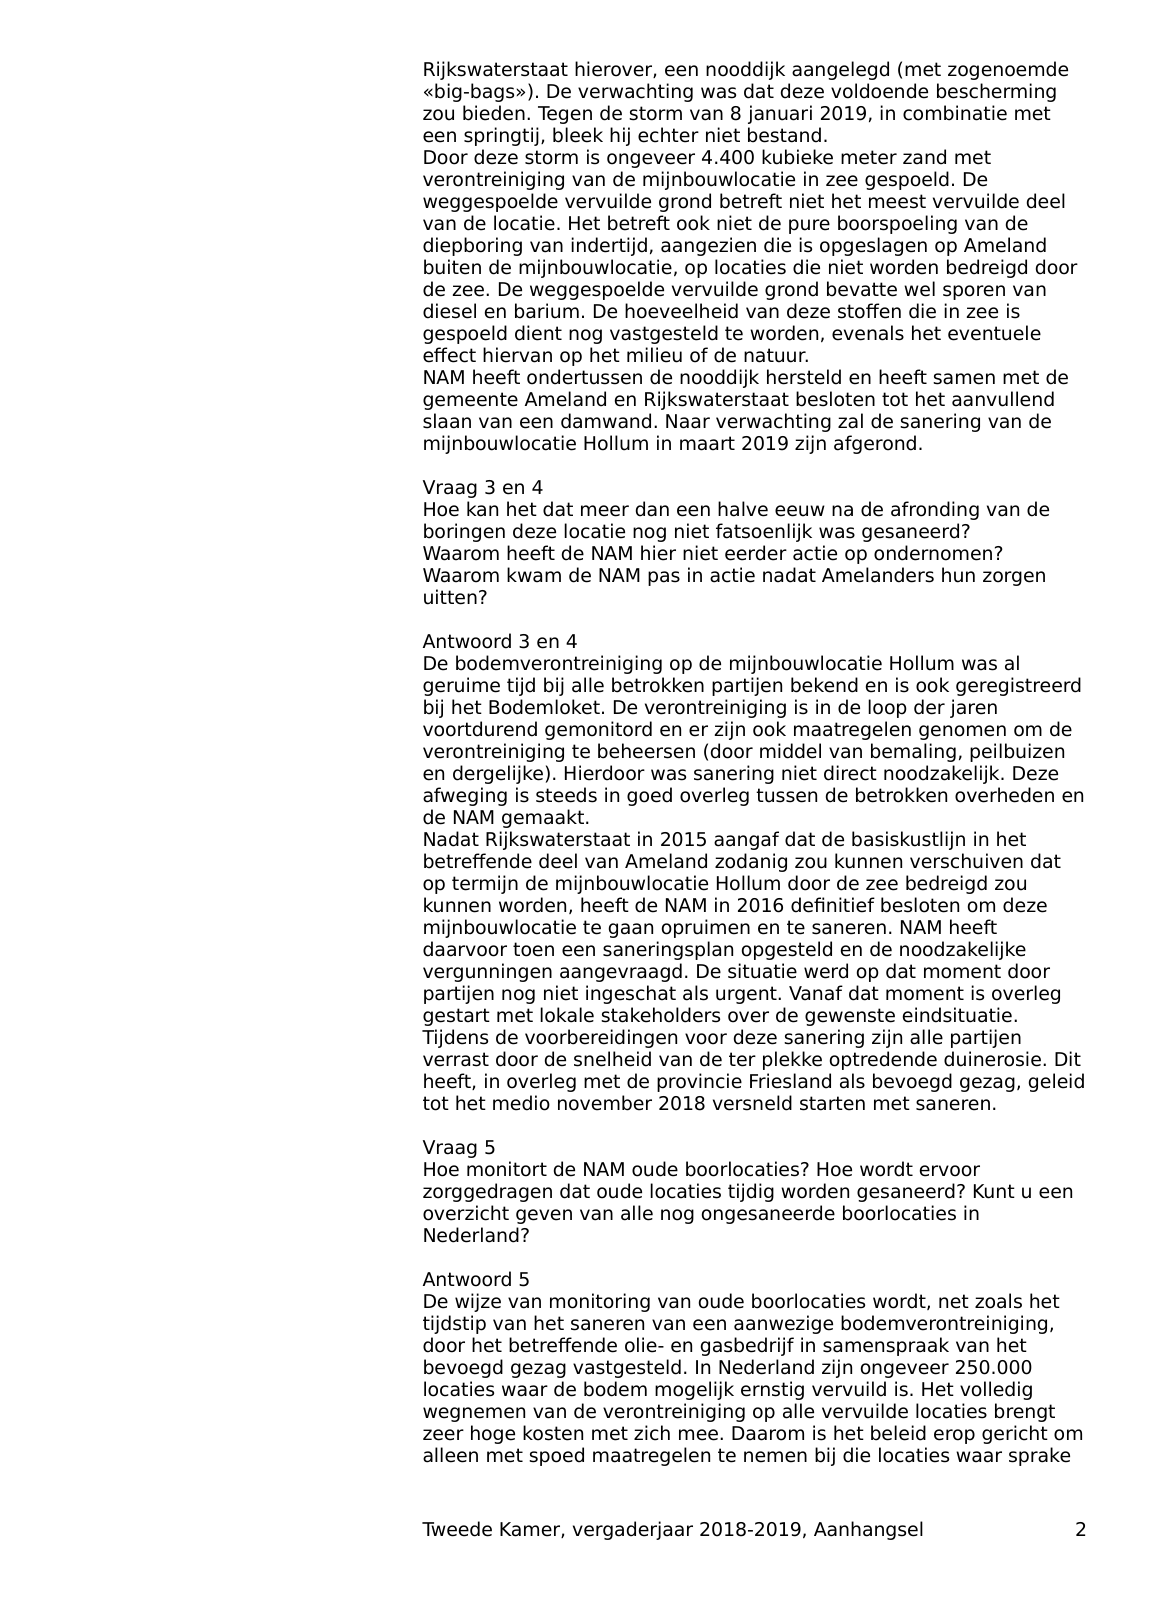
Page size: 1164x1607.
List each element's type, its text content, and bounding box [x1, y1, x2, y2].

text Antwoord 3 en 4 [422, 631, 1087, 653]
text Door deze storm is ongeveer 4.400 kubieke meter zand met verontreiniging van de mijnbouwlocatie in zee gespoeld. De weggespoelde vervuilde grond betreft niet het meest vervuilde deel van de locatie. Het betreft ook niet de pure boorspoeling van de diepboring van indertijd, aangezien die is opgeslagen op Ameland buiten de mijnbouwlocatie, op locaties die niet worden bedreigd door de zee. De weggespoelde vervuilde grond bevatte wel sporen van diesel en barium. De hoeveelheid van deze stoffen die in zee is gespoeld dient nog vastgesteld te worden, evenals het eventuele effect hiervan op het milieu of de natuur. [422, 147, 1087, 367]
text Waarom heeft de NAM hier niet eerder actie op ondernomen? Waarom kwam de NAM pas in actie nadat Amelanders hun zorgen uitten? [422, 543, 1087, 609]
text Vraag 3 en 4 [422, 477, 1087, 499]
text Vraag 5 [422, 1137, 1087, 1159]
text Nadat Rijkswaterstaat in 2015 aangaf dat de basiskustlijn in het betreffende deel van Ameland zodanig zou kunnen verschuiven dat op termijn de mijnbouwlocatie Hollum door de zee bedreigd zou kunnen worden, heeft de NAM in 2016 definitief besloten om deze mijnbouwlocatie te gaan opruimen en te saneren. NAM heeft daarvoor toen een saneringsplan opgesteld en de noodzakelijke vergunningen aangevraagd. De situatie werd op dat moment door partijen nog niet ingeschat als urgent. Vanaf dat moment is overleg gestart met lokale stakeholders over de gewenste eindsituatie. Tijdens de voorbereidingen voor deze sanering zijn alle partijen verrast door de snelheid van de ter plekke optredende duinerosie. Dit heeft, in overleg met de provincie Friesland als bevoegd gezag, geleid tot het medio november 2018 versneld starten met saneren. [422, 829, 1087, 1114]
text NAM heeft ondertussen de nooddijk hersteld en heeft samen met de gemeente Ameland en Rijkswaterstaat besloten tot het aanvullend slaan van een damwand. Naar verwachting zal de sanering van de mijnbouwlocatie Hollum in maart 2019 zijn afgerond. [422, 367, 1087, 455]
text Rijkswaterstaat hierover, een nooddijk aangelegd (met zogenoemde «big-bags»). De verwachting was dat deze voldoende bescherming zou bieden. Tegen de storm van 8 januari 2019, in combinatie met een springtij, bleek hij echter niet bestand. [422, 59, 1087, 147]
text De wijze van monitoring van oude boorlocaties wordt, net zoals het tijdstip van het saneren van een aanwezige bodemverontreiniging, door het betreffende olie- en gasbedrijf in samenspraak van het bevoegd gezag vastgesteld. In Nederland zijn ongeveer 250.000 locaties waar de bodem mogelijk ernstig vervuild is. Het volledig wegnemen van de verontreiniging op alle vervuilde locaties brengt zeer hoge kosten met zich mee. Daarom is het beleid erop gericht om alleen met spoed maatregelen te nemen bij die locaties waar sprake [422, 1291, 1087, 1467]
text Antwoord 5 [422, 1269, 1087, 1291]
text De bodemverontreiniging op de mijnbouwlocatie Hollum was al geruime tijd bij alle betrokken partijen bekend en is ook geregistreerd bij het Bodemloket. De verontreiniging is in de loop der jaren voortdurend gemonitord en er zijn ook maatregelen genomen om de verontreiniging te beheersen (door middel van bemaling, peilbuizen en dergelijke). Hierdoor was sanering niet direct noodzakelijk. Deze afweging is steeds in goed overleg tussen de betrokken overheden en de NAM gemaakt. [422, 653, 1087, 829]
text Hoe kan het dat meer dan een halve eeuw na de afronding van de boringen deze locatie nog niet fatsoenlijk was gesaneerd? [422, 499, 1087, 543]
text Hoe monitort de NAM oude boorlocaties? Hoe wordt ervoor zorggedragen dat oude locaties tijdig worden gesaneerd? Kunt u een overzicht geven van alle nog ongesaneerde boorlocaties in Nederland? [422, 1159, 1087, 1247]
